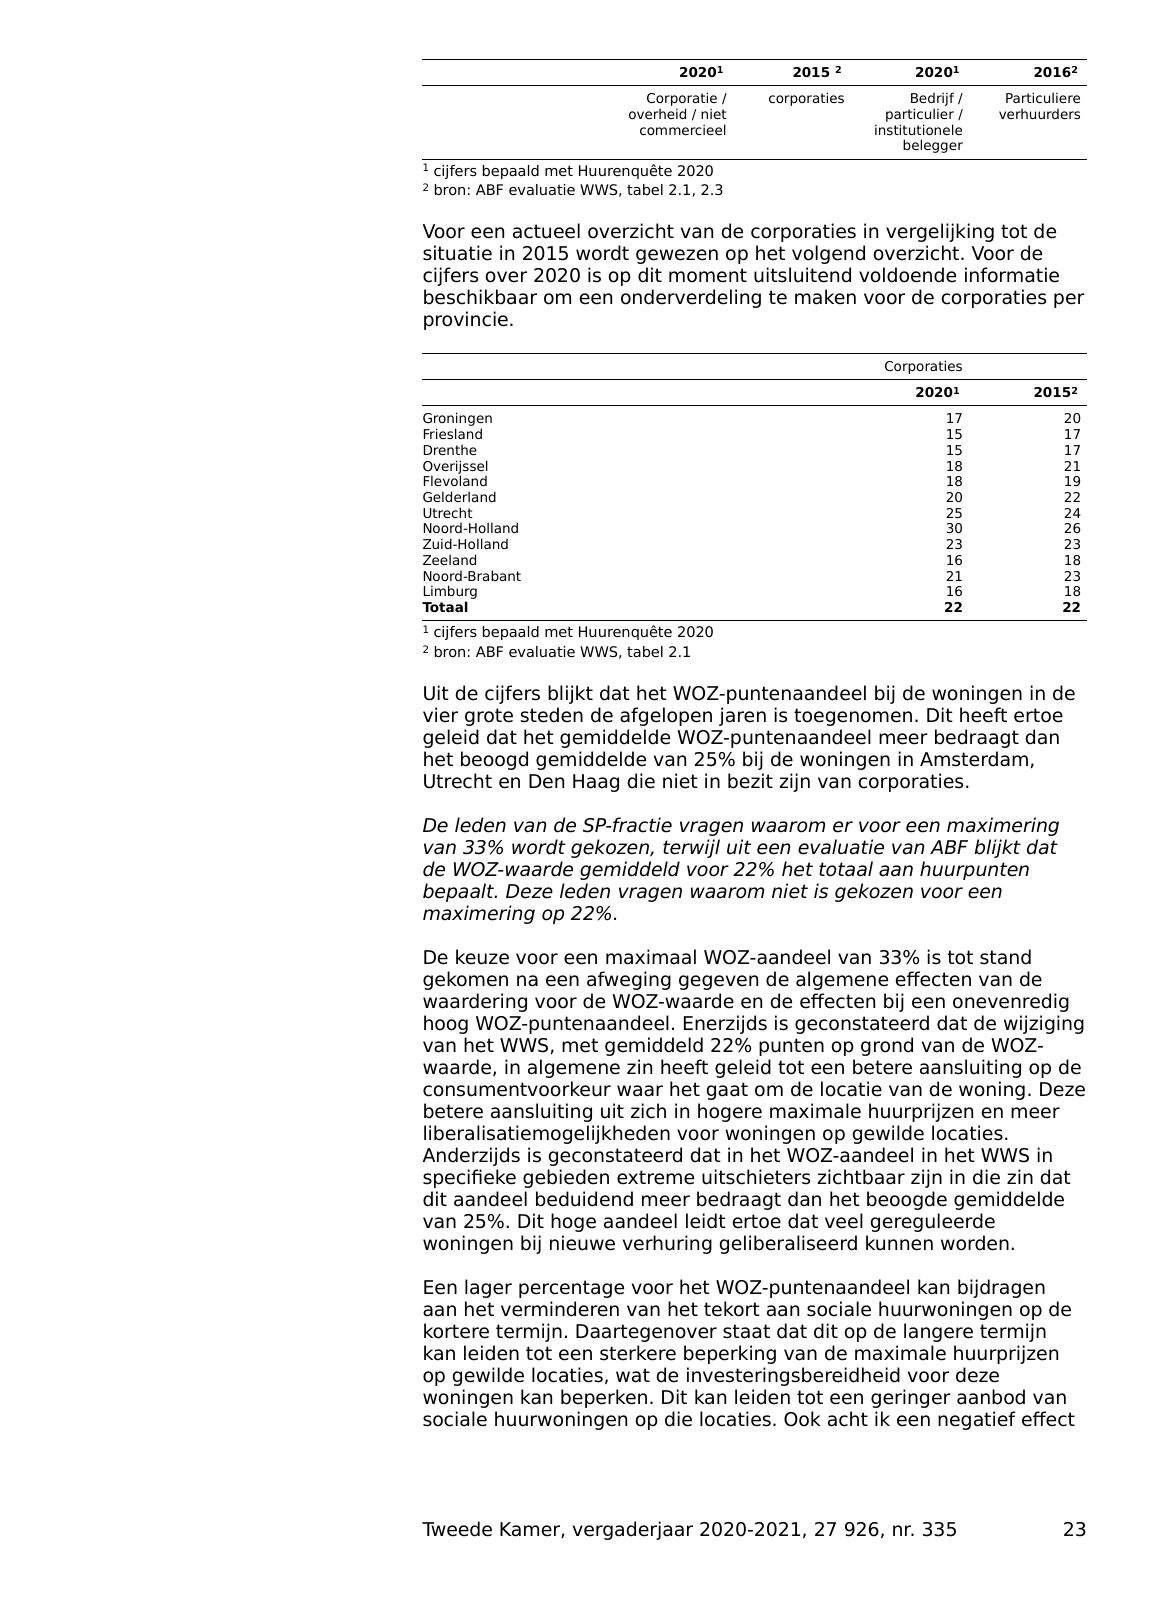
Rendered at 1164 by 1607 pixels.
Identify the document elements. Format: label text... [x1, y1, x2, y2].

table_cell 17 [969, 443, 1087, 458]
table_cell 22 [969, 490, 1087, 506]
table_cell 1 cijfers bepaald met Huurenquête 2020 2 bron: ABF evaluatie WWS, tabel 2.1 [422, 621, 1087, 661]
table_cell Groningen [422, 406, 850, 427]
text Voor een actueel overzicht van de corporaties in vergelijking tot de situatie in 2015 wordt gewezen op het volgend overzicht. Voor de cijfers over 2020 is op dit moment uitsluitend voldoende informatie beschikbaar om een onderverdeling te maken voor de corporaties per provincie. [422, 221, 1087, 331]
table_cell 20152 [969, 380, 1087, 405]
table_header 2015 2 [732, 60, 850, 85]
table_cell 21 [850, 569, 968, 584]
table_cell Drenthe [422, 443, 850, 458]
text De leden van de SP-fractie vragen waarom er voor een maximering van 33% wordt gekozen, terwijl uit een evaluatie van ABF blijkt dat de WOZ-waarde gemiddeld voor 22% het totaal aan huurpunten bepaalt. Deze leden vragen waarom niet is gekozen voor een maximering op 22%. [422, 815, 1087, 925]
table_cell Noord-Holland [422, 521, 850, 537]
table_cell 16 [850, 553, 968, 568]
table_cell 23 [850, 537, 968, 553]
table_header Corporaties [850, 354, 968, 379]
table_cell 30 [850, 521, 968, 537]
table_cell 20 [969, 406, 1087, 427]
table_cell Corporatie / overheid / niet commercieel [614, 86, 732, 158]
table_cell 19 [969, 474, 1087, 490]
table_header [422, 60, 614, 85]
text Uit de cijfers blijkt dat het WOZ-puntenaandeel bij de woningen in de vier grote steden de afgelopen jaren is toegenomen. Dit heeft ertoe geleid dat het gemiddelde WOZ-puntenaandeel meer bedraagt dan het beoogd gemiddelde van 25% bij de woningen in Amsterdam, Utrecht en Den Haag die niet in bezit zijn van corporaties. [422, 683, 1087, 793]
table_cell 20 [850, 490, 968, 506]
table_header 20201 [850, 60, 968, 85]
table_header [422, 354, 850, 379]
table_cell Gelderland [422, 490, 850, 506]
table_cell 18 [969, 553, 1087, 568]
table_cell 17 [969, 427, 1087, 443]
table_header [969, 354, 1087, 379]
table_cell corporaties [732, 86, 850, 158]
table_cell 18 [850, 458, 968, 474]
table_cell [422, 380, 850, 405]
text De keuze voor een maximaal WOZ-aandeel van 33% is tot stand gekomen na een afweging gegeven de algemene effecten van de waardering voor de WOZ-waarde en de effecten bij een onevenredig hoog WOZ-puntenaandeel. Enerzijds is geconstateerd dat de wijziging van het WWS, met gemiddeld 22% punten op grond van de WOZ-waarde, in algemene zin heeft geleid tot een betere aansluiting op de consumentvoorkeur waar het gaat om de locatie van de woning. Deze betere aansluiting uit zich in hogere maximale huurprijzen en meer liberalisatiemogelijkheden voor woningen op gewilde locaties. Anderzijds is geconstateerd dat in het WOZ-aandeel in het WWS in specifieke gebieden extreme uitschieters zichtbaar zijn in die zin dat dit aandeel beduidend meer bedraagt dan het beoogde gemiddelde van 25%. Dit hoge aandeel leidt ertoe dat veel gereguleerde woningen bij nieuwe verhuring geliberaliseerd kunnen worden. [422, 947, 1087, 1255]
table_cell 1 cijfers bepaald met Huurenquête 2020 2 bron: ABF evaluatie WWS, tabel 2.1, 2.3 [422, 160, 1087, 199]
table_cell 24 [969, 506, 1087, 521]
table_cell 18 [969, 584, 1087, 600]
table_cell Noord-Brabant [422, 569, 850, 584]
table_cell 17 [850, 406, 968, 427]
table_cell Zeeland [422, 553, 850, 568]
table_cell Bedrijf / particulier / institutionele belegger [850, 86, 968, 158]
table_cell [422, 86, 614, 158]
table_cell 23 [969, 569, 1087, 584]
table_cell 23 [969, 537, 1087, 553]
table_cell 15 [850, 427, 968, 443]
table_cell Zuid-Holland [422, 537, 850, 553]
table_cell 26 [969, 521, 1087, 537]
table_cell 16 [850, 584, 968, 600]
table_header 20201 [614, 60, 732, 85]
text Een lager percentage voor het WOZ-puntenaandeel kan bijdragen aan het verminderen van het tekort aan sociale huurwoningen op de kortere termijn. Daartegenover staat dat dit op de langere termijn kan leiden tot een sterkere beperking van de maximale huurprijzen op gewilde locaties, wat de investeringsbereidheid voor deze woningen kan beperken. Dit kan leiden tot een geringer aanbod van sociale huurwoningen op die locaties. Ook acht ik een negatief effect [422, 1277, 1087, 1431]
table_cell Particuliere verhuurders [969, 86, 1087, 158]
table_header 20162 [969, 60, 1087, 85]
table_cell Overijssel [422, 458, 850, 474]
table_cell Flevoland [422, 474, 850, 490]
table_cell 22 [850, 600, 968, 620]
table_cell Limburg [422, 584, 850, 600]
table_cell Friesland [422, 427, 850, 443]
table_cell Utrecht [422, 506, 850, 521]
table_cell 20201 [850, 380, 968, 405]
table_cell 22 [969, 600, 1087, 620]
table_cell 25 [850, 506, 968, 521]
table_cell 21 [969, 458, 1087, 474]
table_cell 15 [850, 443, 968, 458]
table_cell Totaal [422, 600, 850, 620]
table_cell 18 [850, 474, 968, 490]
